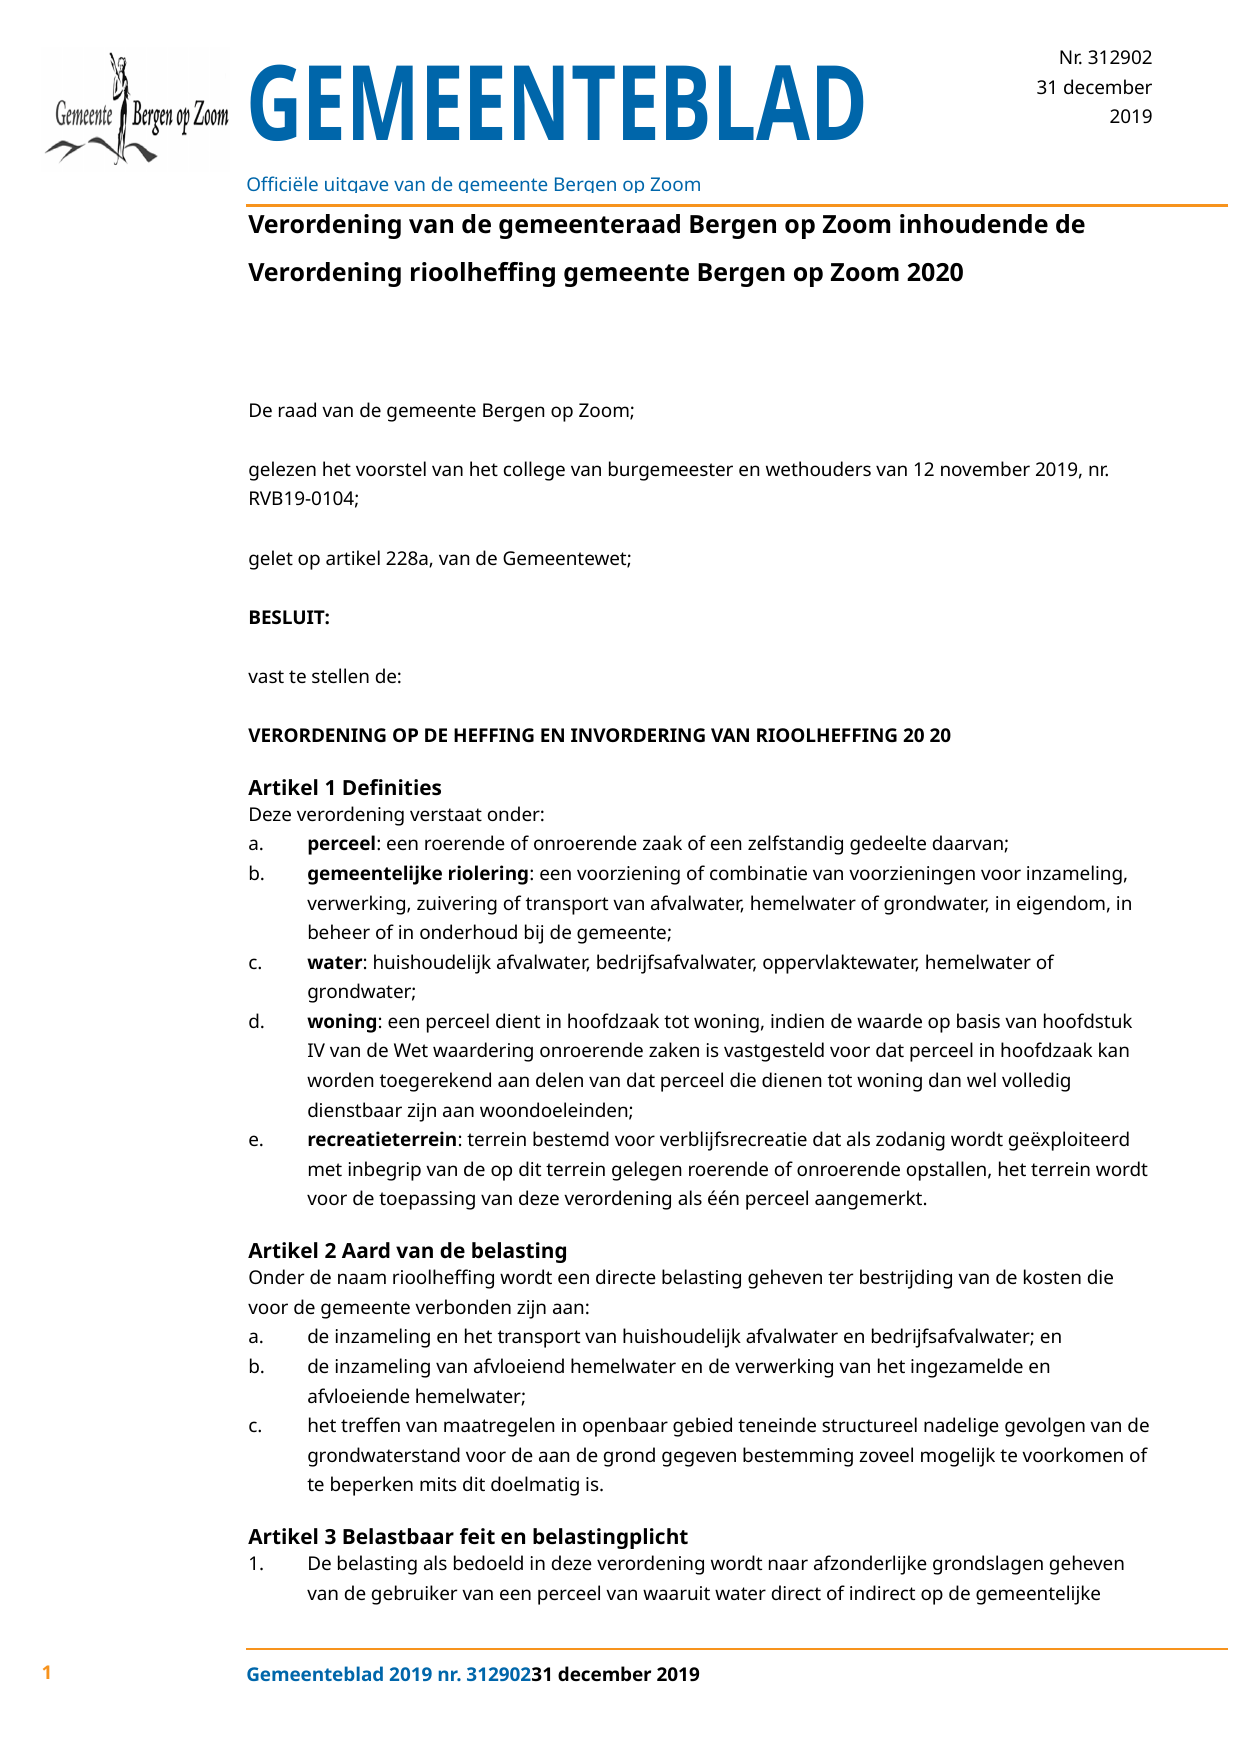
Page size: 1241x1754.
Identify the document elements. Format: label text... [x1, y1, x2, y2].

text Artikel 1 Definities [248, 773, 1152, 801]
text Artikel 3 Belastbaar feit en belastingplicht [248, 1522, 1152, 1550]
text VERORDENING OP DE HEFFING EN INVORDERING VAN RIOOLHEFFING 20 20 [248, 722, 1152, 748]
list de inzameling van afvloeiend hemelwater en de verwerking van het ingezamelde en afvloeiende hemelwater; [248, 1353, 1152, 1408]
text Onder de naam rioolheffing wordt een directe belasting geheven ter bestrijding van de kosten die voor de gemeente verbonden zijn aan: [248, 1264, 1152, 1320]
text Verordening van de gemeenteraad Bergen op Zoom inhoudende de Verordening rioolheffing gemeente Bergen op Zoom 2020 [248, 207, 1152, 288]
picture [41, 47, 231, 172]
text De raad van de gemeente Bergen op Zoom; [248, 397, 1152, 422]
text Artikel 2 Aard van de belasting [248, 1236, 1152, 1264]
list gemeentelijke riolering: een voorziening of combinatie van voorzieningen voor inzameling, verwerking, zuivering of transport van afvalwater, hemelwater of grondwater, in eigendom, in beheer of in onderhoud bij de gemeente; [248, 860, 1152, 945]
list woning: een perceel dient in hoofdzaak tot woning, indien de waarde op basis van hoofdstuk IV van de Wet waardering onroerende zaken is vastgesteld voor dat perceel in hoofdzaak kan worden toegerekend aan delen van dat perceel die dienen tot woning dan wel volledig dienstbaar zijn aan woondoeleinden; [248, 1008, 1152, 1123]
list recreatieterrein: terrein bestemd voor verblijfsrecreatie dat als zodanig wordt geëxploiteerd met inbegrip van de op dit terrein gelegen roerende of onroerende opstallen, het terrein wordt voor de toepassing van deze verordening als één perceel aangemerkt. [248, 1126, 1152, 1211]
text Deze verordening verstaat onder: [248, 801, 1152, 827]
list water: huishoudelijk afvalwater, bedrijfsafvalwater, oppervlaktewater, hemelwater of grondwater; [248, 949, 1152, 1004]
list de inzameling en het transport van huishoudelijk afvalwater en bedrijfsafvalwater; en [248, 1324, 1152, 1349]
list het treffen van maatregelen in openbaar gebied teneinde structureel nadelige gevolgen van de grondwaterstand voor de aan de grond gegeven bestemming zoveel mogelijk te voorkomen of te beperken mits dit doelmatig is. [248, 1412, 1152, 1497]
list perceel: een roerende of onroerende zaak of een zelfstandig gedeelte daarvan; [248, 831, 1152, 856]
text BESLUIT: [248, 604, 1152, 629]
text gelezen het voorstel van het college van burgemeester en wethouders van 12 november 2019, nr. RVB19-0104; [248, 456, 1152, 511]
text vast te stellen de: [248, 663, 1152, 689]
list De belasting als bedoeld in deze verordening wordt naar afzonderlijke grondslagen geheven van de gebruiker van een perceel van waaruit water direct of indirect op de gemeentelijke [248, 1550, 1152, 1606]
text gelet op artikel 228a, van de Gemeentewet; [248, 545, 1152, 570]
